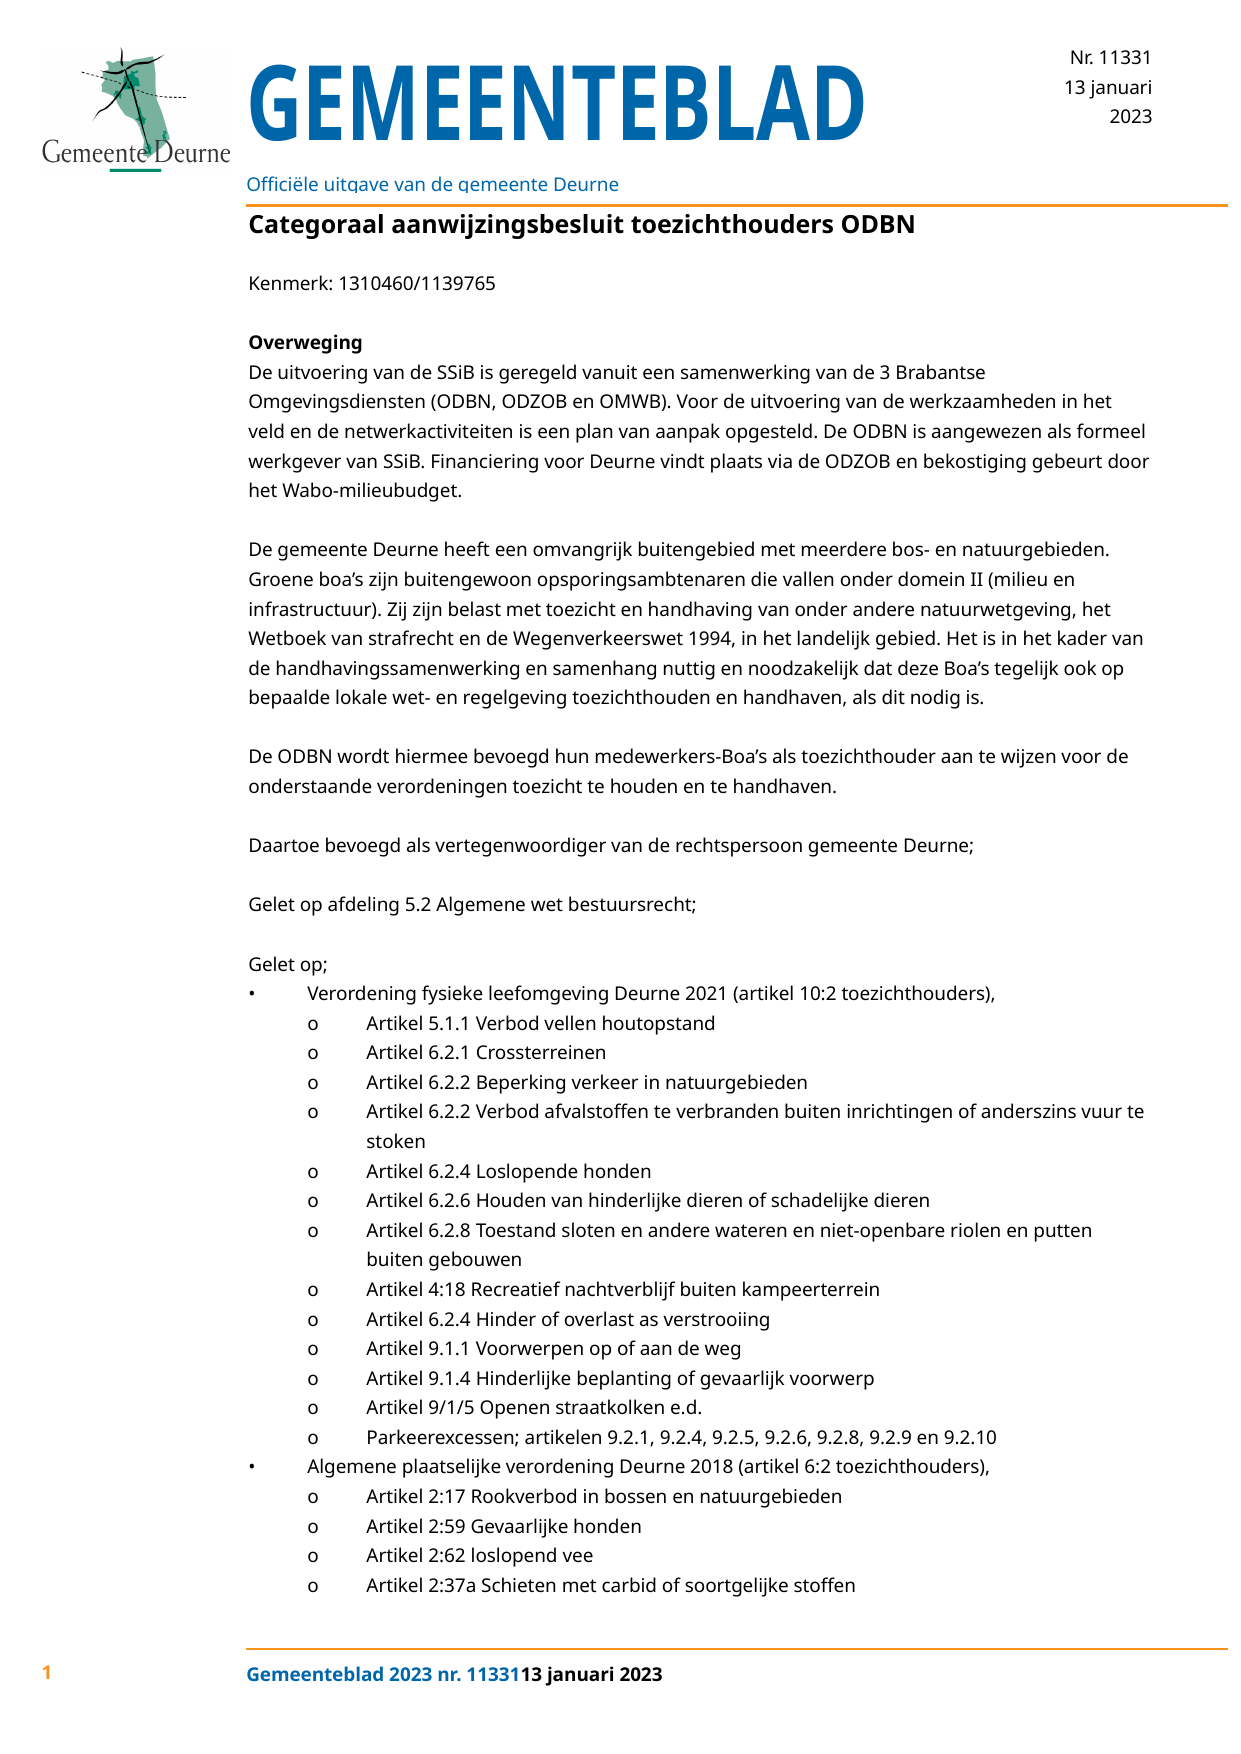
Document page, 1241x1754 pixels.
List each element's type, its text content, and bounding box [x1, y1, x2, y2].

list Artikel 6.2.4 Hinder of overlast as verstrooiing [307, 1306, 1152, 1331]
text Gelet op afdeling 5.2 Algemene wet bestuursrecht; [248, 892, 1152, 917]
list Artikel 5.1.1 Verbod vellen houtopstand [307, 1010, 1152, 1036]
list Artikel 9/1/5 Openen straatkolken e.d. [307, 1394, 1152, 1420]
text De uitvoering van de SSiB is geregeld vanuit een samenwerking van de 3 Brabantse Omgevingsdiensten (ODBN, ODZOB en OMWB). Voor de uitvoering van de werkzaamheden in het veld en de netwerkactiviteiten is een plan van aanpak opgesteld. De ODBN is aangewezen als formeel werkgever van SSiB. Financiering voor Deurne vindt plaats via de ODZOB en bekostiging gebeurt door het Wabo-milieubudget. [248, 359, 1152, 503]
list Artikel 9.1.4 Hinderlijke beplanting of gevaarlijk voorwerp [307, 1365, 1152, 1391]
list Artikel 6.2.8 Toestand sloten en andere wateren en niet-openbare riolen en putten buiten gebouwen [307, 1217, 1152, 1272]
list Artikel 6.2.6 Houden van hinderlijke dieren of schadelijke dieren [307, 1187, 1152, 1213]
list Algemene plaatselijke verordening Deurne 2018 (artikel 6:2 toezichthouders), [248, 1454, 1152, 1479]
list Artikel 2:59 Gevaarlijke honden [307, 1513, 1152, 1538]
text Daartoe bevoegd als vertegenwoordiger van de rechtspersoon gemeente Deurne; [248, 832, 1152, 858]
list Artikel 6.2.2 Beperking verkeer in natuurgebieden [307, 1069, 1152, 1095]
text Categoraal aanwijzingsbesluit toezichthouders ODBN [248, 207, 1152, 241]
list Artikel 2:37a Schieten met carbid of soortgelijke stoffen [307, 1572, 1152, 1598]
text Gelet op; [248, 951, 1152, 976]
list Artikel 6.2.4 Loslopende honden [307, 1158, 1152, 1183]
list Artikel 4:18 Recreatief nachtverblijf buiten kampeerterrein [307, 1276, 1152, 1302]
text Overweging [248, 329, 1152, 355]
list Verordening fysieke leefomgeving Deurne 2021 (artikel 10:2 toezichthouders), [248, 980, 1152, 1006]
text De ODBN wordt hiermee bevoegd hun medewerkers-Boa’s als toezichthouder aan te wijzen voor de onderstaande verordeningen toezicht te houden en te handhaven. [248, 744, 1152, 799]
list Artikel 2:17 Rookverbod in bossen en natuurgebieden [307, 1483, 1152, 1509]
list Artikel 6.2.2 Verbod afvalstoffen te verbranden buiten inrichtingen of anderszins vuur te stoken [307, 1099, 1152, 1154]
list Artikel 2:62 loslopend vee [307, 1542, 1152, 1568]
text Kenmerk: 1310460/1139765 [248, 270, 1152, 296]
list Artikel 9.1.1 Voorwerpen op of aan de weg [307, 1335, 1152, 1361]
picture [41, 47, 231, 172]
text De gemeente Deurne heeft een omvangrijk buitengebied met meerdere bos- en natuurgebieden. Groene boa’s zijn buitengewoon opsporingsambtenaren die vallen onder domein II (milieu en infrastructuur). Zij zijn belast met toezicht en handhaving van onder andere natuurwetgeving, het Wetboek van strafrecht en de Wegenverkeerswet 1994, in het landelijk gebied. Het is in het kader van de handhavingssamenwerking en samenhang nuttig en noodzakelijk dat deze Boa’s tegelijk ook op bepaalde lokale wet- en regelgeving toezichthouden en handhaven, als dit nodig is. [248, 537, 1152, 710]
list Artikel 6.2.1 Crossterreinen [307, 1039, 1152, 1065]
list Parkeerexcessen; artikelen 9.2.1, 9.2.4, 9.2.5, 9.2.6, 9.2.8, 9.2.9 en 9.2.10 [307, 1424, 1152, 1450]
